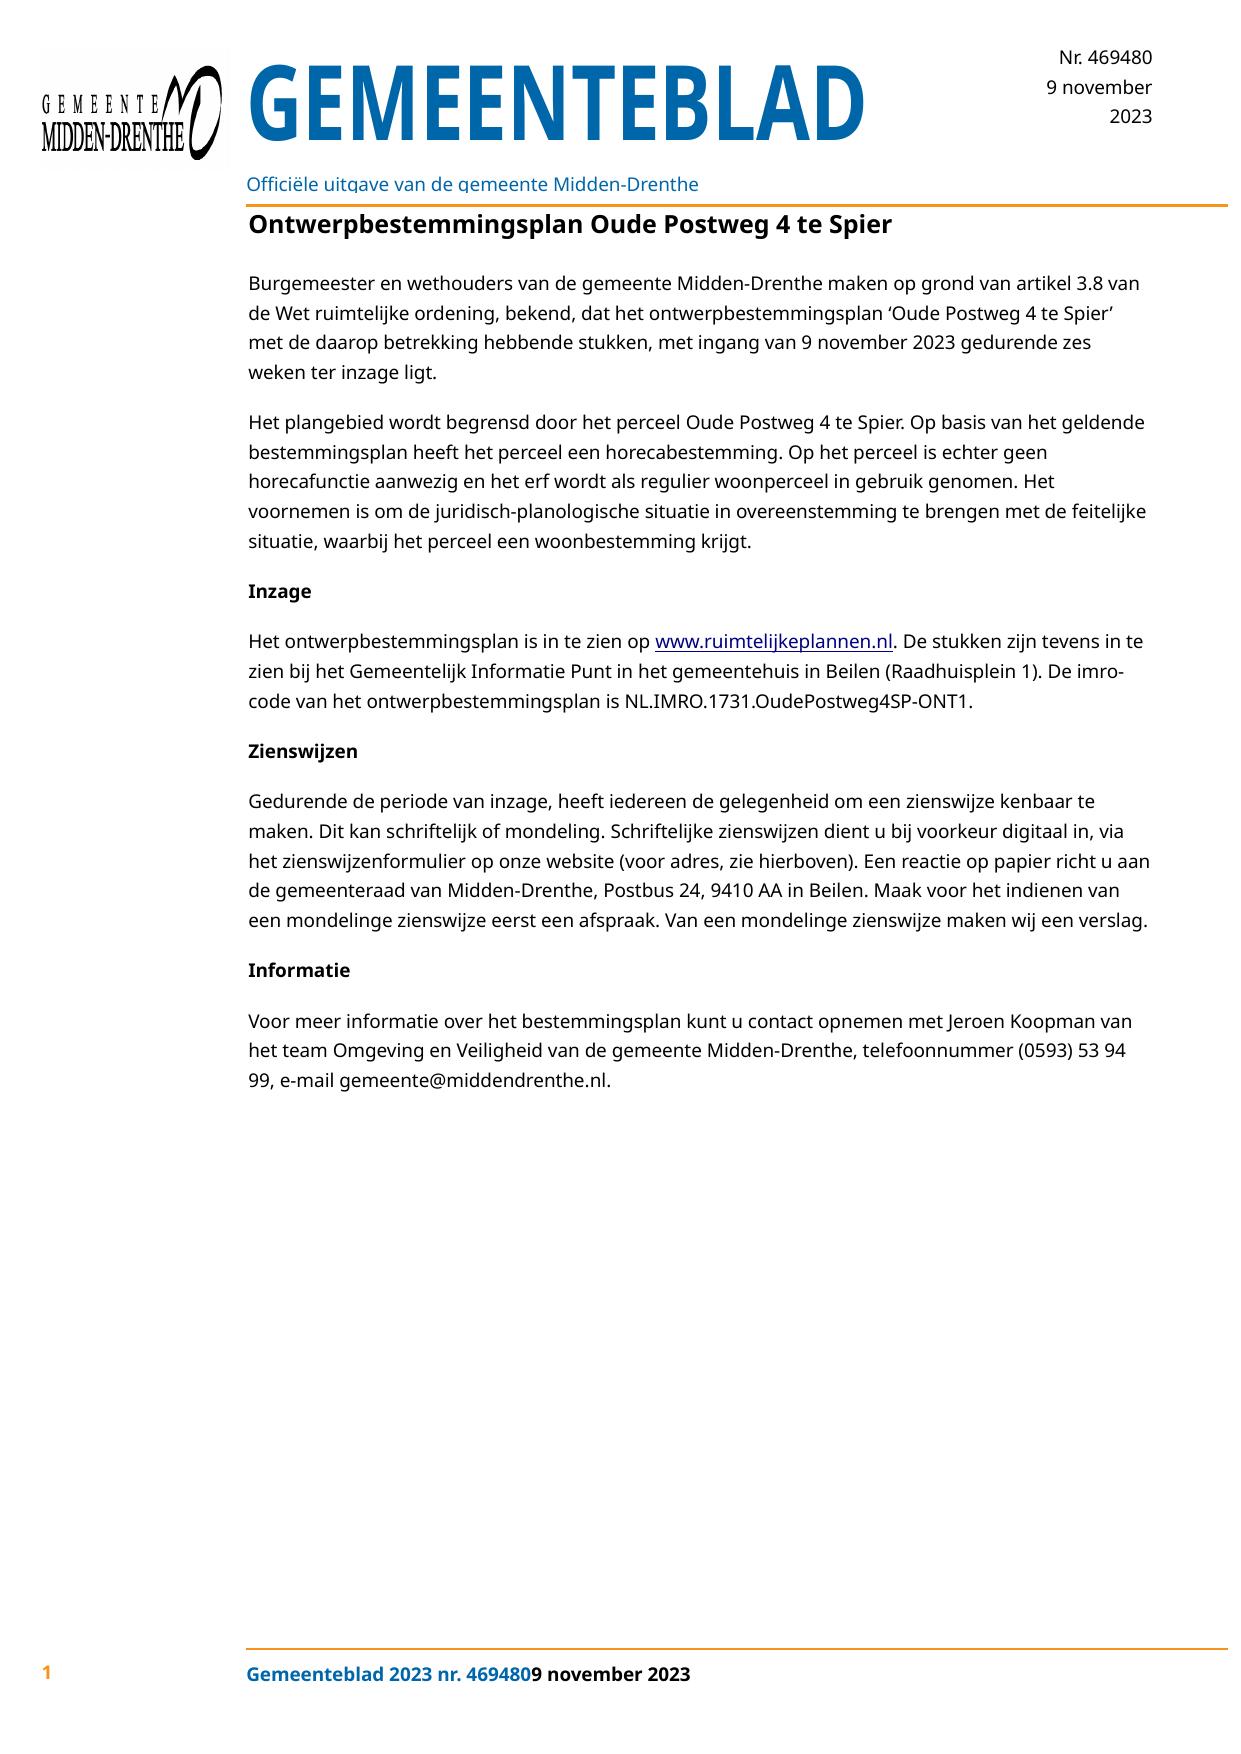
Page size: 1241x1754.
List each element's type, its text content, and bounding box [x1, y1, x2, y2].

text Informatie [248, 957, 1152, 983]
text Ontwerpbestemmingsplan Oude Postweg 4 te Spier [248, 207, 1152, 241]
text Gedurende de periode van inzage, heeft iedereen de gelegenheid om een zienswijze kenbaar te maken. Dit kan schriftelijk of mondeling. Schriftelijke zienswijzen dient u bij voorkeur digitaal in, via het zienswijzenformulier op onze website (voor adres, zie hierboven). Een reactie op papier richt u aan de gemeenteraad van Midden-Drenthe, Postbus 24, 9410 AA in Beilen. Maak voor het indienen van een mondelinge zienswijze eerst een afspraak. Van een mondelinge zienswijze maken wij een verslag. [248, 789, 1152, 933]
text Zienswijzen [248, 738, 1152, 764]
text Het plangebied wordt begrensd door het perceel Oude Postweg 4 te Spier. Op basis van het geldende bestemmingsplan heeft het perceel een horecabestemming. Op het perceel is echter geen horecafunctie aanwezig en het erf wordt als regulier woonperceel in gebruik genomen. Het voornemen is om de juridisch-planologische situatie in overeenstemming te brengen met de feitelijke situatie, waarbij het perceel een woonbestemming krijgt. [248, 409, 1152, 553]
text Burgemeester en wethouders van de gemeente Midden-Drenthe maken op grond van artikel 3.8 van de Wet ruimtelijke ordening, bekend, dat het ontwerpbestemmingsplan ‘Oude Postweg 4 te Spier’ met de daarop betrekking hebbende stukken, met ingang van 9 november 2023 gedurende zes weken ter inzage ligt. [248, 270, 1152, 385]
text Het ontwerpbestemmingsplan is in te zien op www.ruimtelijkeplannen.nl. De stukken zijn tevens in te zien bij het Gemeentelijk Informatie Punt in het gemeentehuis in Beilen (Raadhuisplein 1). De imro-code van het ontwerpbestemmingsplan is NL.IMRO.1731.OudePostweg4SP-ONT1. [248, 629, 1152, 713]
picture [41, 47, 231, 172]
text Inzage [248, 578, 1152, 604]
text Voor meer informatie over het bestemmingsplan kunt u contact opnemen met Jeroen Koopman van het team Omgeving en Veiligheid van de gemeente Midden-Drenthe, telefoonnummer (0593) 53 94 99, e-mail gemeente@middendrenthe.nl. [248, 1008, 1152, 1093]
